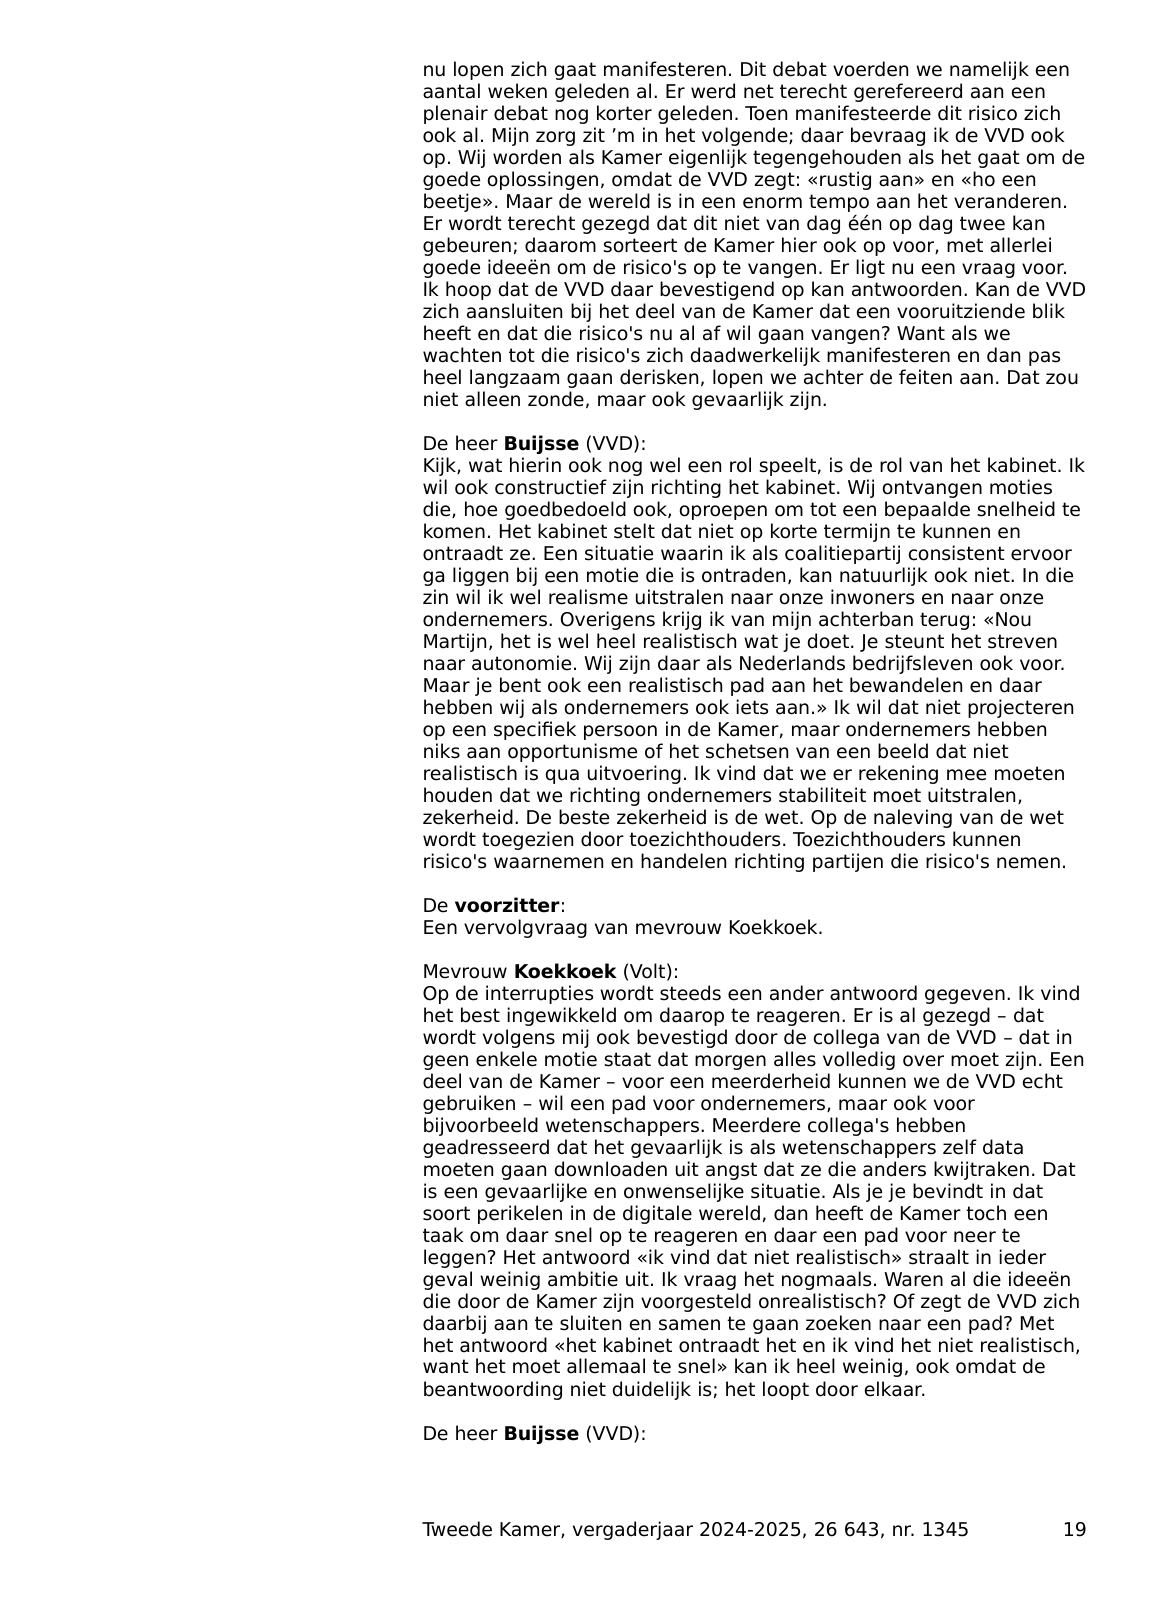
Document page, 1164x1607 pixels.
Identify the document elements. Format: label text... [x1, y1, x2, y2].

text Mevrouw Koekkoek (Volt): [422, 961, 1087, 983]
text De voorzitter: [422, 895, 1087, 917]
text Op de interrupties wordt steeds een ander antwoord gegeven. Ik vind het best ingewikkeld om daarop te reageren. Er is al gezegd – dat wordt volgens mij ook bevestigd door de collega van de VVD – dat in geen enkele motie staat dat morgen alles volledig over moet zijn. Een deel van de Kamer – voor een meerderheid kunnen we de VVD echt gebruiken – wil een pad voor ondernemers, maar ook voor bijvoorbeeld wetenschappers. Meerdere collega's hebben geadresseerd dat het gevaarlijk is als wetenschappers zelf data moeten gaan downloaden uit angst dat ze die anders kwijtraken. Dat is een gevaarlijke en onwenselijke situatie. Als je je bevindt in dat soort perikelen in de digitale wereld, dan heeft de Kamer toch een taak om daar snel op te reageren en daar een pad voor neer te leggen? Het antwoord «ik vind dat niet realistisch» straalt in ieder geval weinig ambitie uit. Ik vraag het nogmaals. Waren al die ideeën die door de Kamer zijn voorgesteld onrealistisch? Of zegt de VVD zich daarbij aan te sluiten en samen te gaan zoeken naar een pad? Met het antwoord «het kabinet ontraadt het en ik vind het niet realistisch, want het moet allemaal te snel» kan ik heel weinig, ook omdat de beantwoording niet duidelijk is; het loopt door elkaar. [422, 983, 1087, 1400]
text Een vervolgvraag van mevrouw Koekkoek. [422, 917, 1087, 939]
text De heer Buijsse (VVD): [422, 433, 1087, 455]
text nu lopen zich gaat manifesteren. Dit debat voerden we namelijk een aantal weken geleden al. Er werd net terecht gerefereerd aan een plenair debat nog korter geleden. Toen manifesteerde dit risico zich ook al. Mijn zorg zit ’m in het volgende; daar bevraag ik de VVD ook op. Wij worden als Kamer eigenlijk tegengehouden als het gaat om de goede oplossingen, omdat de VVD zegt: «rustig aan» en «ho een beetje». Maar de wereld is in een enorm tempo aan het veranderen. Er wordt terecht gezegd dat dit niet van dag één op dag twee kan gebeuren; daarom sorteert de Kamer hier ook op voor, met allerlei goede ideeën om de risico's op te vangen. Er ligt nu een vraag voor. Ik hoop dat de VVD daar bevestigend op kan antwoorden. Kan de VVD zich aansluiten bij het deel van de Kamer dat een vooruitziende blik heeft en dat die risico's nu al af wil gaan vangen? Want als we wachten tot die risico's zich daadwerkelijk manifesteren en dan pas heel langzaam gaan derisken, lopen we achter de feiten aan. Dat zou niet alleen zonde, maar ook gevaarlijk zijn. [422, 59, 1087, 411]
text Kijk, wat hierin ook nog wel een rol speelt, is de rol van het kabinet. Ik wil ook constructief zijn richting het kabinet. Wij ontvangen moties die, hoe goedbedoeld ook, oproepen om tot een bepaalde snelheid te komen. Het kabinet stelt dat niet op korte termijn te kunnen en ontraadt ze. Een situatie waarin ik als coalitiepartij consistent ervoor ga liggen bij een motie die is ontraden, kan natuurlijk ook niet. In die zin wil ik wel realisme uitstralen naar onze inwoners en naar onze ondernemers. Overigens krijg ik van mijn achterban terug: «Nou Martijn, het is wel heel realistisch wat je doet. Je steunt het streven naar autonomie. Wij zijn daar als Nederlands bedrijfsleven ook voor. Maar je bent ook een realistisch pad aan het bewandelen en daar hebben wij als ondernemers ook iets aan.» Ik wil dat niet projecteren op een specifiek persoon in de Kamer, maar ondernemers hebben niks aan opportunisme of het schetsen van een beeld dat niet realistisch is qua uitvoering. Ik vind dat we er rekening mee moeten houden dat we richting ondernemers stabiliteit moet uitstralen, zekerheid. De beste zekerheid is de wet. Op de naleving van de wet wordt toegezien door toezichthouders. Toezichthouders kunnen risico's waarnemen en handelen richting partijen die risico's nemen. [422, 455, 1087, 872]
text De heer Buijsse (VVD): [422, 1423, 1087, 1444]
